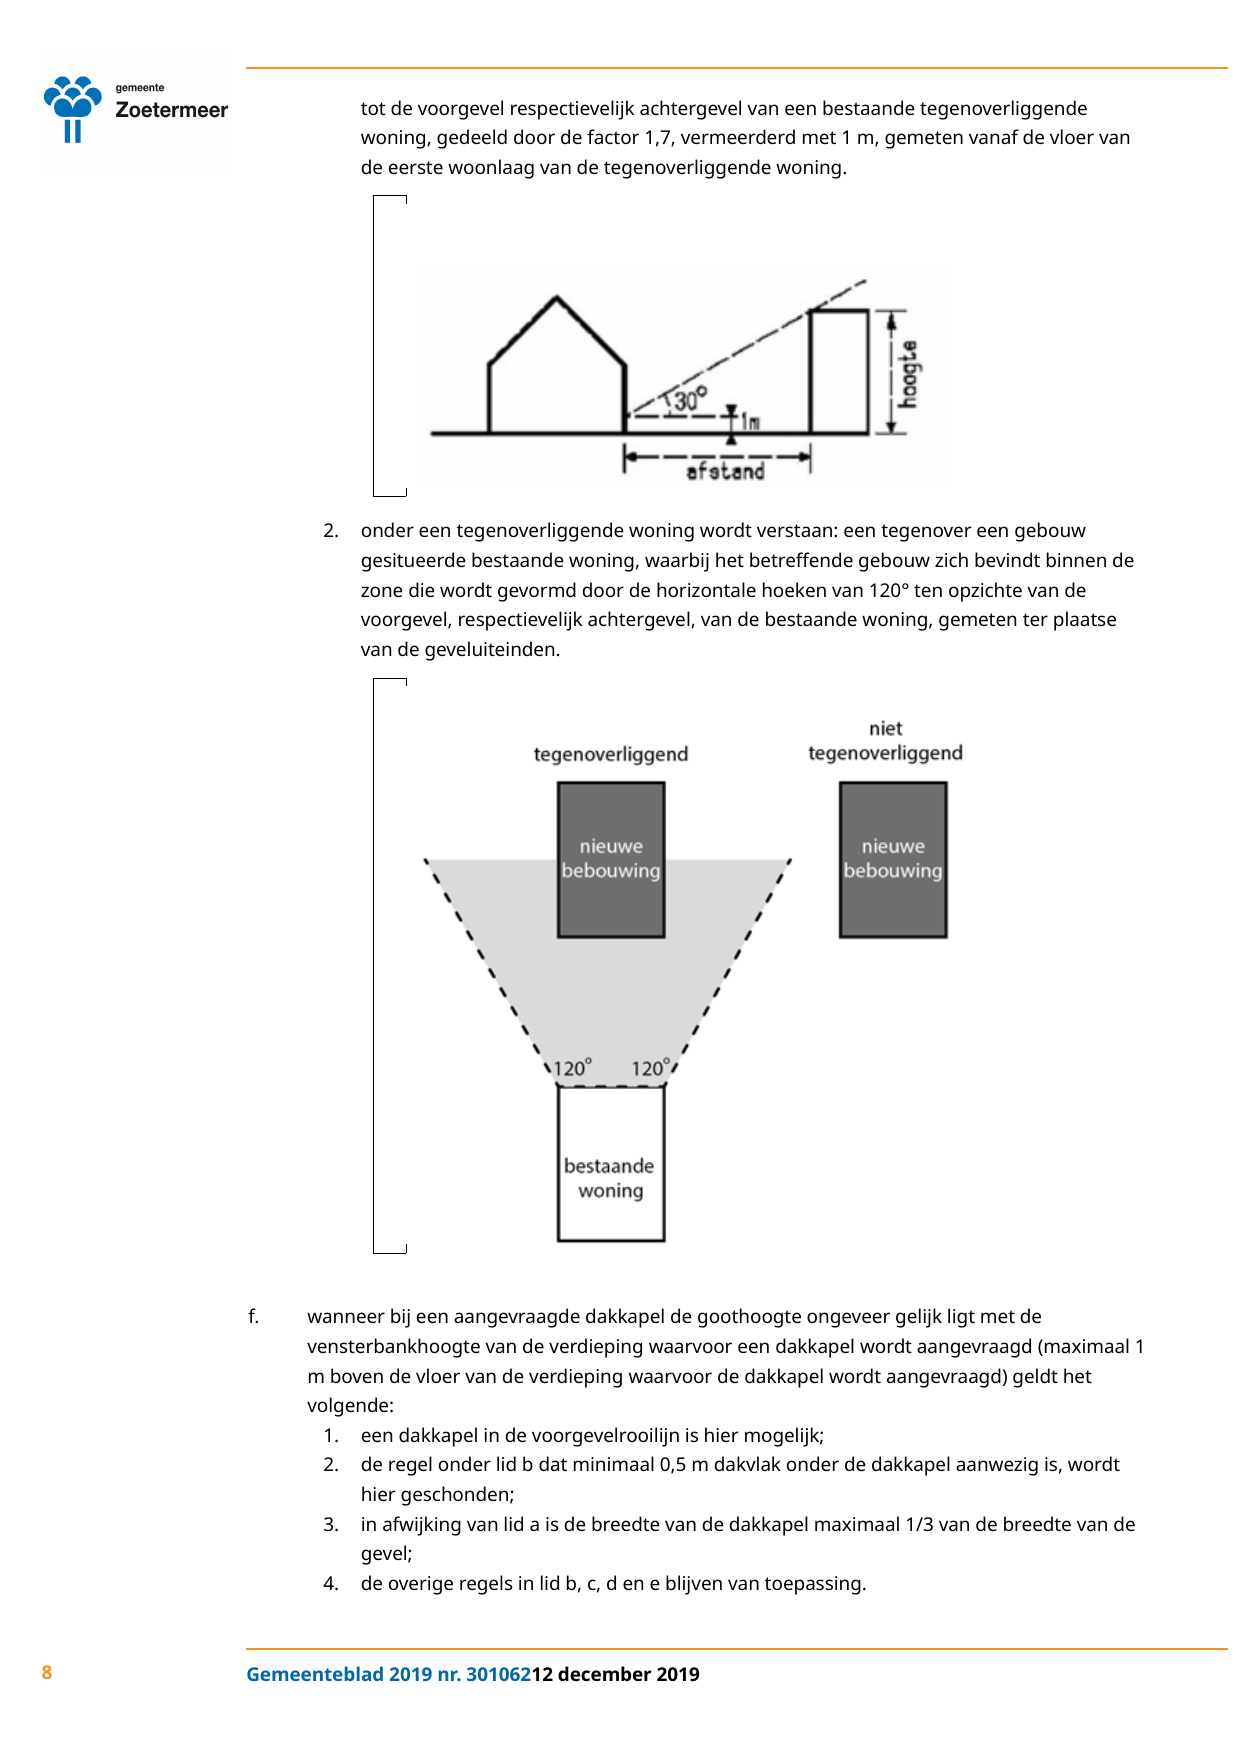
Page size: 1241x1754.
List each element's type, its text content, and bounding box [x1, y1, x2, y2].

list in afwijking van lid a is de breedte van de dakkapel maximaal 1/3 van de breedte van de gevel; [323, 1511, 1152, 1566]
list een dakkapel in de voorgevelrooilijn is hier mogelijk; [323, 1422, 1152, 1448]
list wanneer bij een aangevraagde dakkapel de goothoogte ongeveer gelijk ligt met de vensterbankhoogte van de verdieping waarvoor een dakkapel wordt aangevraagd (maximaal 1 m boven de vloer van de verdieping waarvoor de dakkapel wordt aangevraagd) geldt het volgende: [248, 1304, 1152, 1418]
list tot de voorgevel respectievelijk achtergevel van een bestaande tegenoverliggende woning, gedeeld door de factor 1,7, vermeerderd met 1 m, gemeten vanaf de vloer van de eerste woonlaag van de tegenoverliggende woning. [323, 95, 1152, 180]
picture [41, 47, 231, 172]
picture [381, 686, 972, 1244]
list de overige regels in lid b, c, d en e blijven van toepassing. [323, 1570, 1152, 1596]
list de regel onder lid b dat minimaal 0,5 m dakvlak onder de dakkapel aanwezig is, wordt hier geschonden; [323, 1452, 1152, 1507]
list onder een tegenoverliggende woning wordt verstaan: een tegenover een gebouw gesitueerde bestaande woning, waarbij het betreffende gebouw zich bevindt binnen de zone die wordt gevormd door de horizontale hoeken van 120° ten opzichte van de voorgevel, respectievelijk achtergevel, van de bestaande woning, gemeten ter plaatse van de geveluiteinden. [323, 518, 1152, 662]
picture [381, 204, 972, 488]
